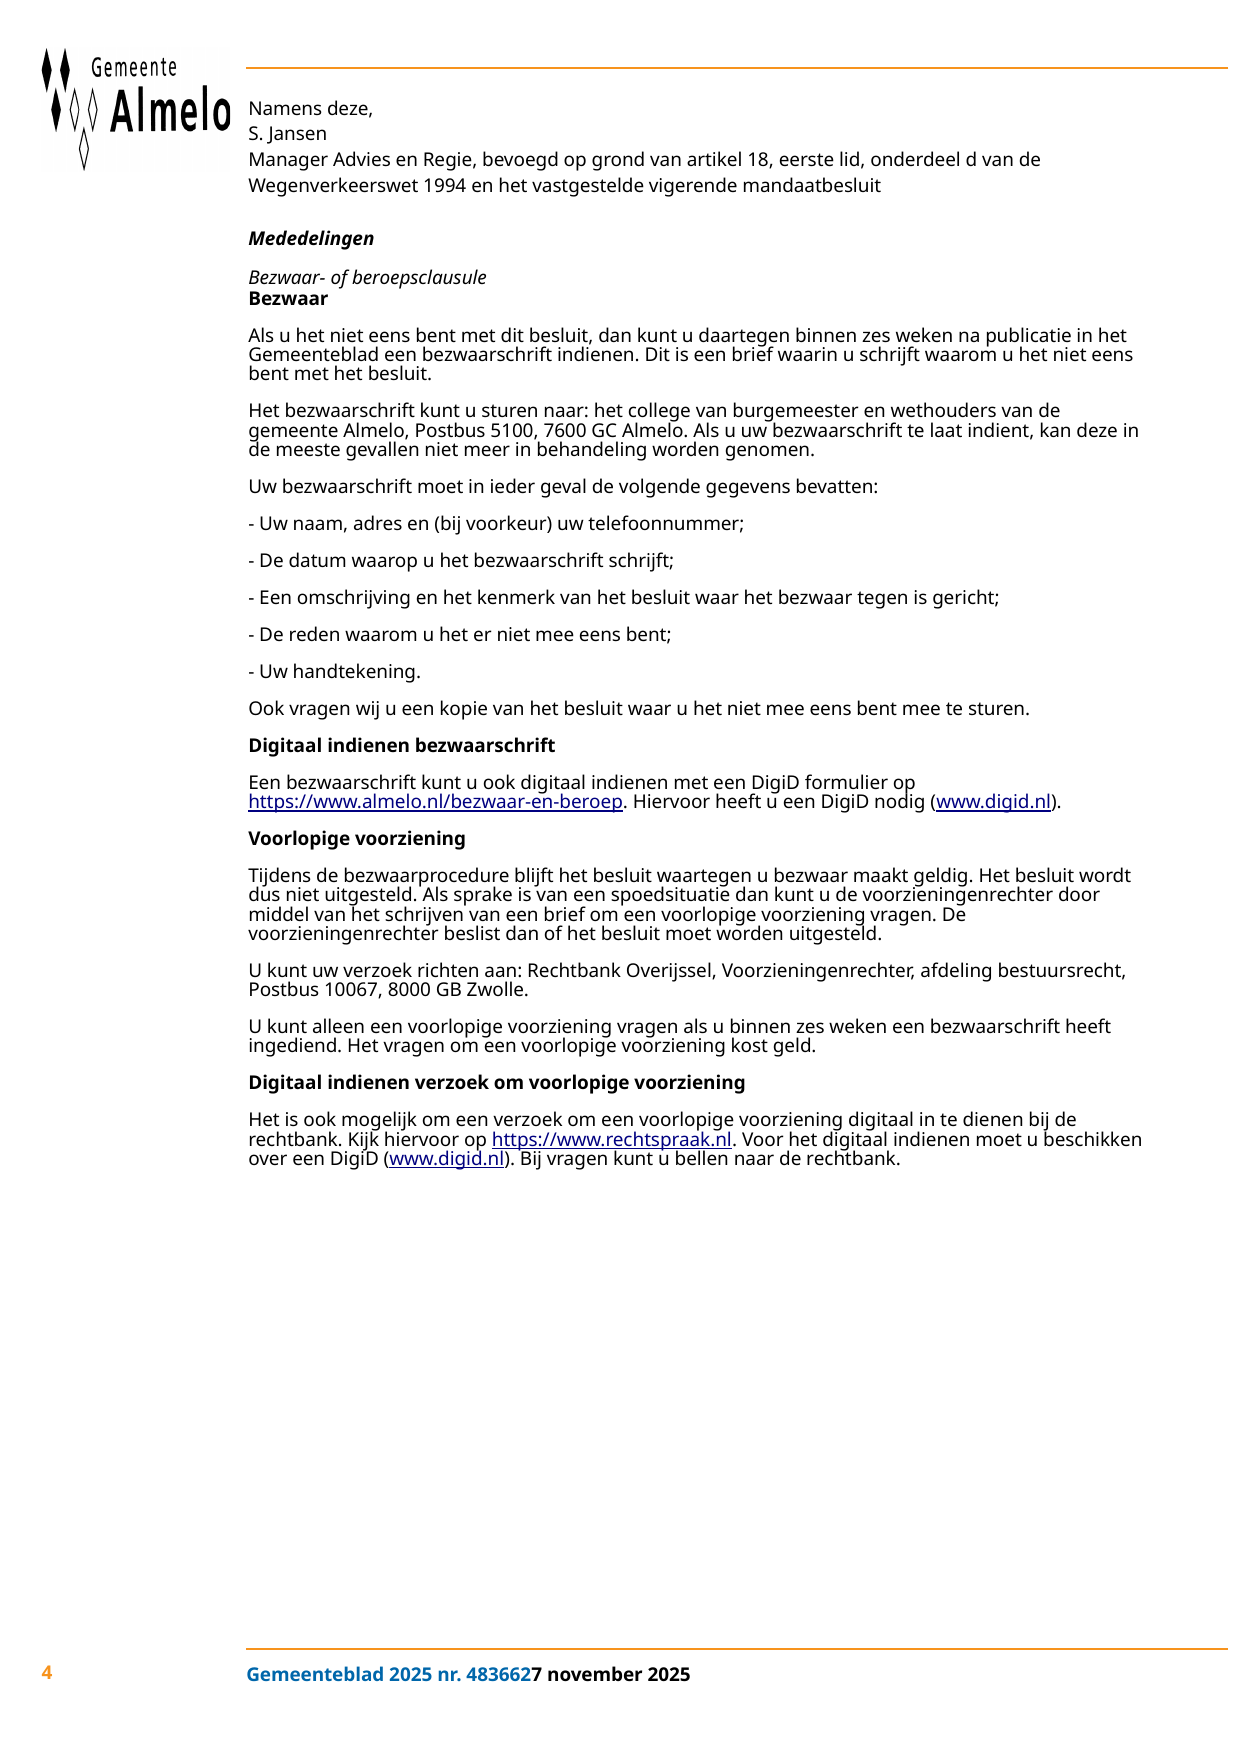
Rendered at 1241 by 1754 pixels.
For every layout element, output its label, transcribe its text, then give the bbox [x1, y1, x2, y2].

text Namens deze, [248, 95, 1152, 121]
text U kunt alleen een voorlopige voorziening vragen als u binnen zes weken een bezwaarschrift heeft ingediend. Het vragen om een voorlopige voorziening kost geld. [248, 1018, 1152, 1057]
text - Uw naam, adres en (bij voorkeur) uw telefoonnummer; [248, 515, 1152, 534]
text Digitaal indienen verzoek om voorlopige voorziening [248, 1074, 1152, 1093]
text Uw bezwaarschrift moet in ieder geval de volgende gegevens bevatten: [248, 478, 1152, 497]
text Tijdens de bezwaarprocedure blijft het besluit waartegen u bezwaar maakt geldig. Het besluit wordt dus niet uitgesteld. Als sprake is van een spoedsituatie dan kunt u de voorzieningenrechter door middel van het schrijven van een brief om een voorlopige voorziening vragen. De voorzieningenrechter beslist dan of het besluit moet worden uitgesteld. [248, 867, 1152, 944]
text Bezwaar [248, 290, 1152, 309]
text Als u het niet eens bent met dit besluit, dan kunt u daartegen binnen zes weken na publicatie in het Gemeenteblad een bezwaarschrift indienen. Dit is een brief waarin u schrijft waarom u het niet eens bent met het besluit. [248, 327, 1152, 385]
picture [41, 47, 231, 172]
text - Uw handtekening. [248, 663, 1152, 682]
text Het bezwaarschrift kunt u sturen naar: het college van burgemeester en wethouders van de gemeente Almelo, Postbus 5100, 7600 GC Almelo. Als u uw bezwaarschrift te laat indient, kan deze in de meeste gevallen niet meer in behandeling worden genomen. [248, 402, 1152, 460]
text Voorlopige voorziening [248, 830, 1152, 849]
text S. Jansen [248, 121, 1152, 146]
text Manager Advies en Regie, bevoegd op grond van artikel 18, eerste lid, onderdeel d van de Wegenverkeerswet 1994 en het vastgestelde vigerende mandaatbesluit [248, 146, 1152, 198]
text - De reden waarom u het er niet mee eens bent; [248, 626, 1152, 645]
text - De datum waarop u het bezwaarschrift schrijft; [248, 552, 1152, 571]
text U kunt uw verzoek richten aan: Rechtbank Overijssel, Voorzieningenrechter, afdeling bestuursrecht, Postbus 10067, 8000 GB Zwolle. [248, 962, 1152, 1000]
text Het is ook mogelijk om een verzoek om een voorlopige voorziening digitaal in te dienen bij de rechtbank. Kijk hiervoor op https://www.rechtspraak.nl. Voor het digitaal indienen moet u beschikken over een DigiD (www.digid.nl). Bij vragen kunt u bellen naar de rechtbank. [248, 1111, 1152, 1169]
text Mededelingen [248, 225, 1152, 251]
text Bezwaar- of beroepsclausule [248, 264, 1152, 290]
text Ook vragen wij u een kopie van het besluit waar u het niet mee eens bent mee te sturen. [248, 700, 1152, 719]
text Een bezwaarschrift kunt u ook digitaal indienen met een DigiD formulier op https://www.almelo.nl/bezwaar-en-beroep. Hiervoor heeft u een DigiD nodig (www.digid.nl). [248, 774, 1152, 812]
text Digitaal indienen bezwaarschrift [248, 737, 1152, 756]
text - Een omschrijving en het kenmerk van het besluit waar het bezwaar tegen is gericht; [248, 589, 1152, 608]
